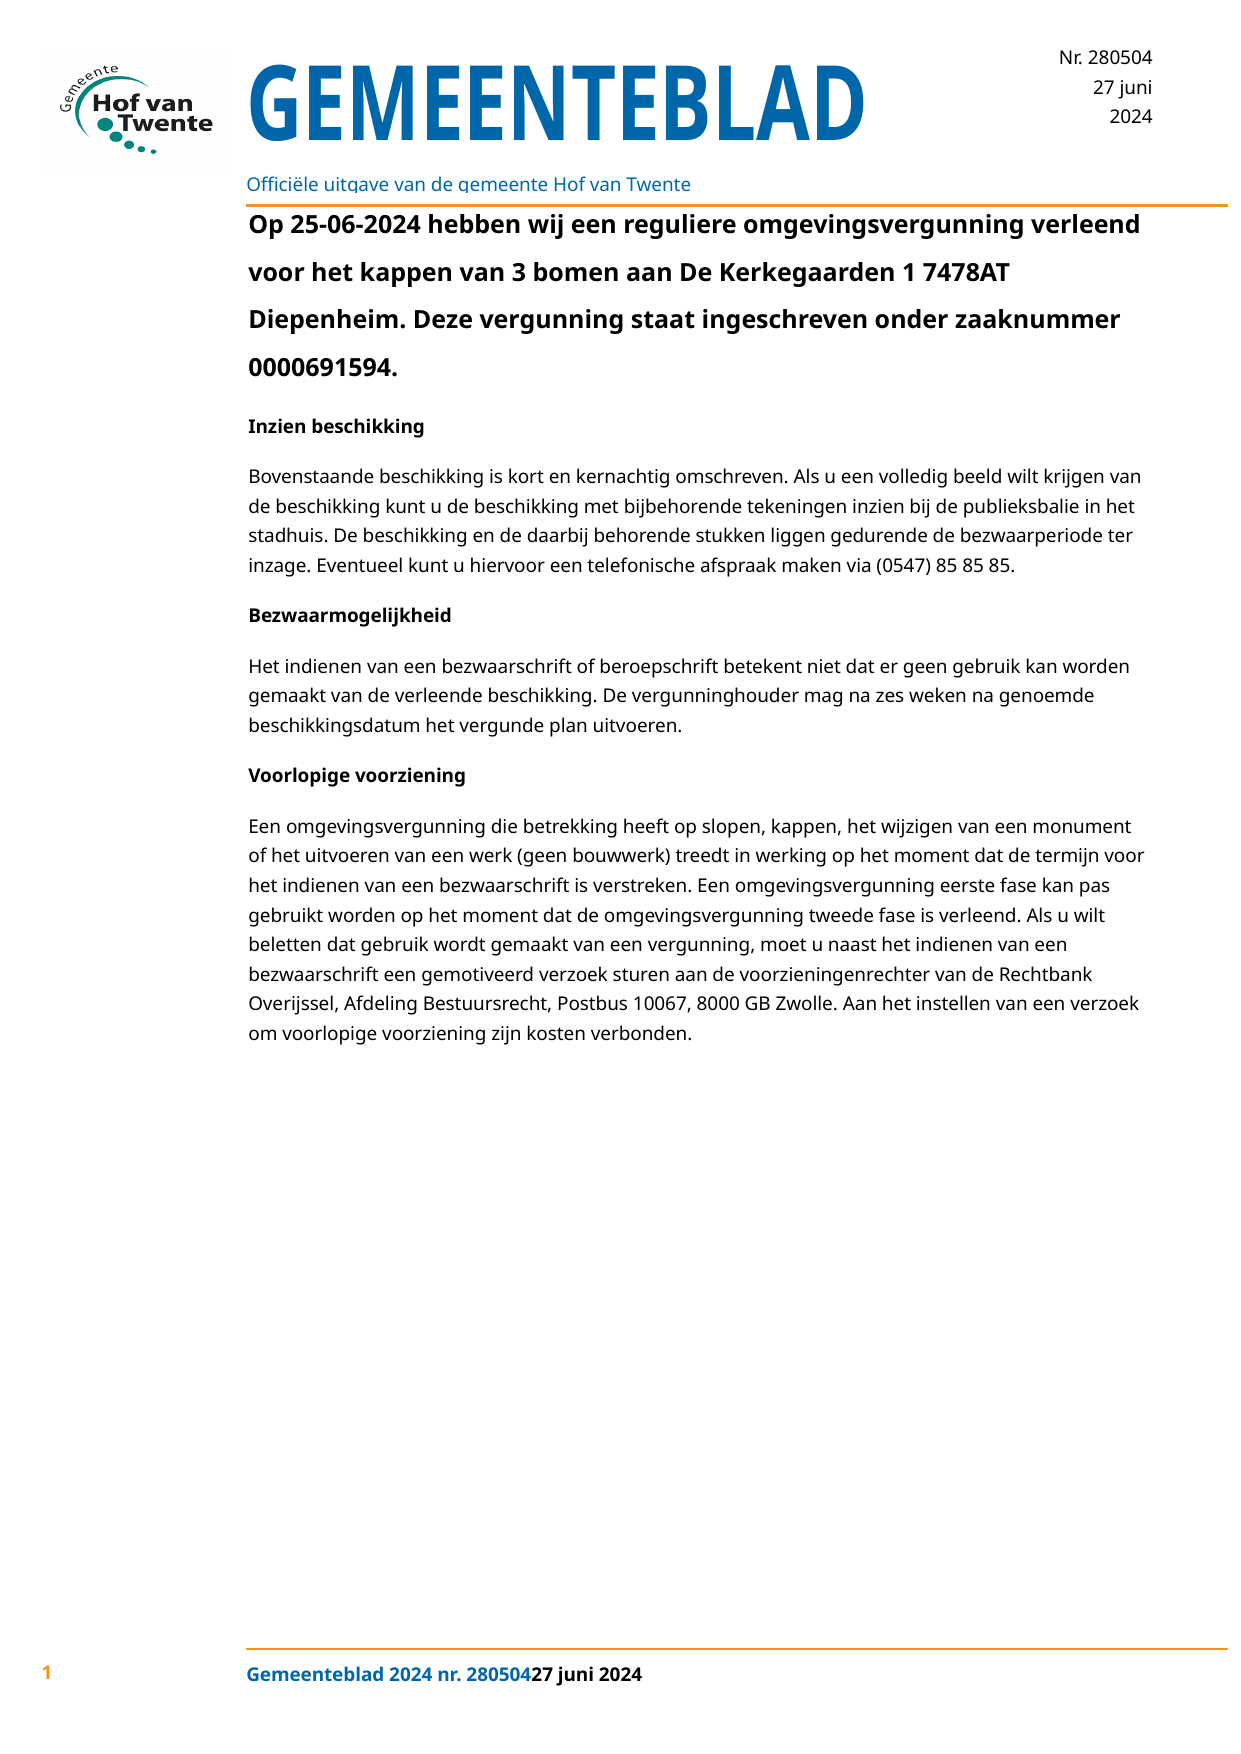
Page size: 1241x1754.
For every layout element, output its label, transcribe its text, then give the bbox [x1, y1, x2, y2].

picture [41, 47, 231, 172]
text Op 25-06-2024 hebben wij een reguliere omgevingsvergunning verleend voor het kappen van 3 bomen aan De Kerkegaarden 1 7478AT Diepenheim. Deze vergunning staat ingeschreven onder zaaknummer 0000691594. [248, 207, 1152, 384]
text Inzien beschikking [248, 413, 1152, 439]
text Het indienen van een bezwaarschrift of beroepschrift betekent niet dat er geen gebruik kan worden gemaakt van de verleende beschikking. De vergunninghouder mag na zes weken na genoemde beschikkingsdatum het vergunde plan uitvoeren. [248, 653, 1152, 738]
text Bezwaarmogelijkheid [248, 603, 1152, 628]
text Een omgevingsvergunning die betrekking heeft op slopen, kappen, het wijzigen van een monument of het uitvoeren van een werk (geen bouwwerk) treedt in werking op het moment dat de termijn voor het indienen van een bezwaarschrift is verstreken. Een omgevingsvergunning eerste fase kan pas gebruikt worden op het moment dat de omgevingsvergunning tweede fase is verleend. Als u wilt beletten dat gebruik wordt gemaakt van een vergunning, moet u naast het indienen van een bezwaarschrift een gemotiveerd verzoek sturen aan de voorzieningenrechter van de Rechtbank Overijssel, Afdeling Bestuursrecht, Postbus 10067, 8000 GB Zwolle. Aan het instellen van een verzoek om voorlopige voorziening zijn kosten verbonden. [248, 813, 1152, 1046]
text Bovenstaande beschikking is kort en kernachtig omschreven. Als u een volledig beeld wilt krijgen van de beschikking kunt u de beschikking met bijbehorende tekeningen inzien bij de publieksbalie in het stadhuis. De beschikking en de daarbij behorende stukken liggen gedurende de bezwaarperiode ter inzage. Eventueel kunt u hiervoor een telefonische afspraak maken via (0547) 85 85 85. [248, 463, 1152, 578]
text Voorlopige voorziening [248, 763, 1152, 788]
